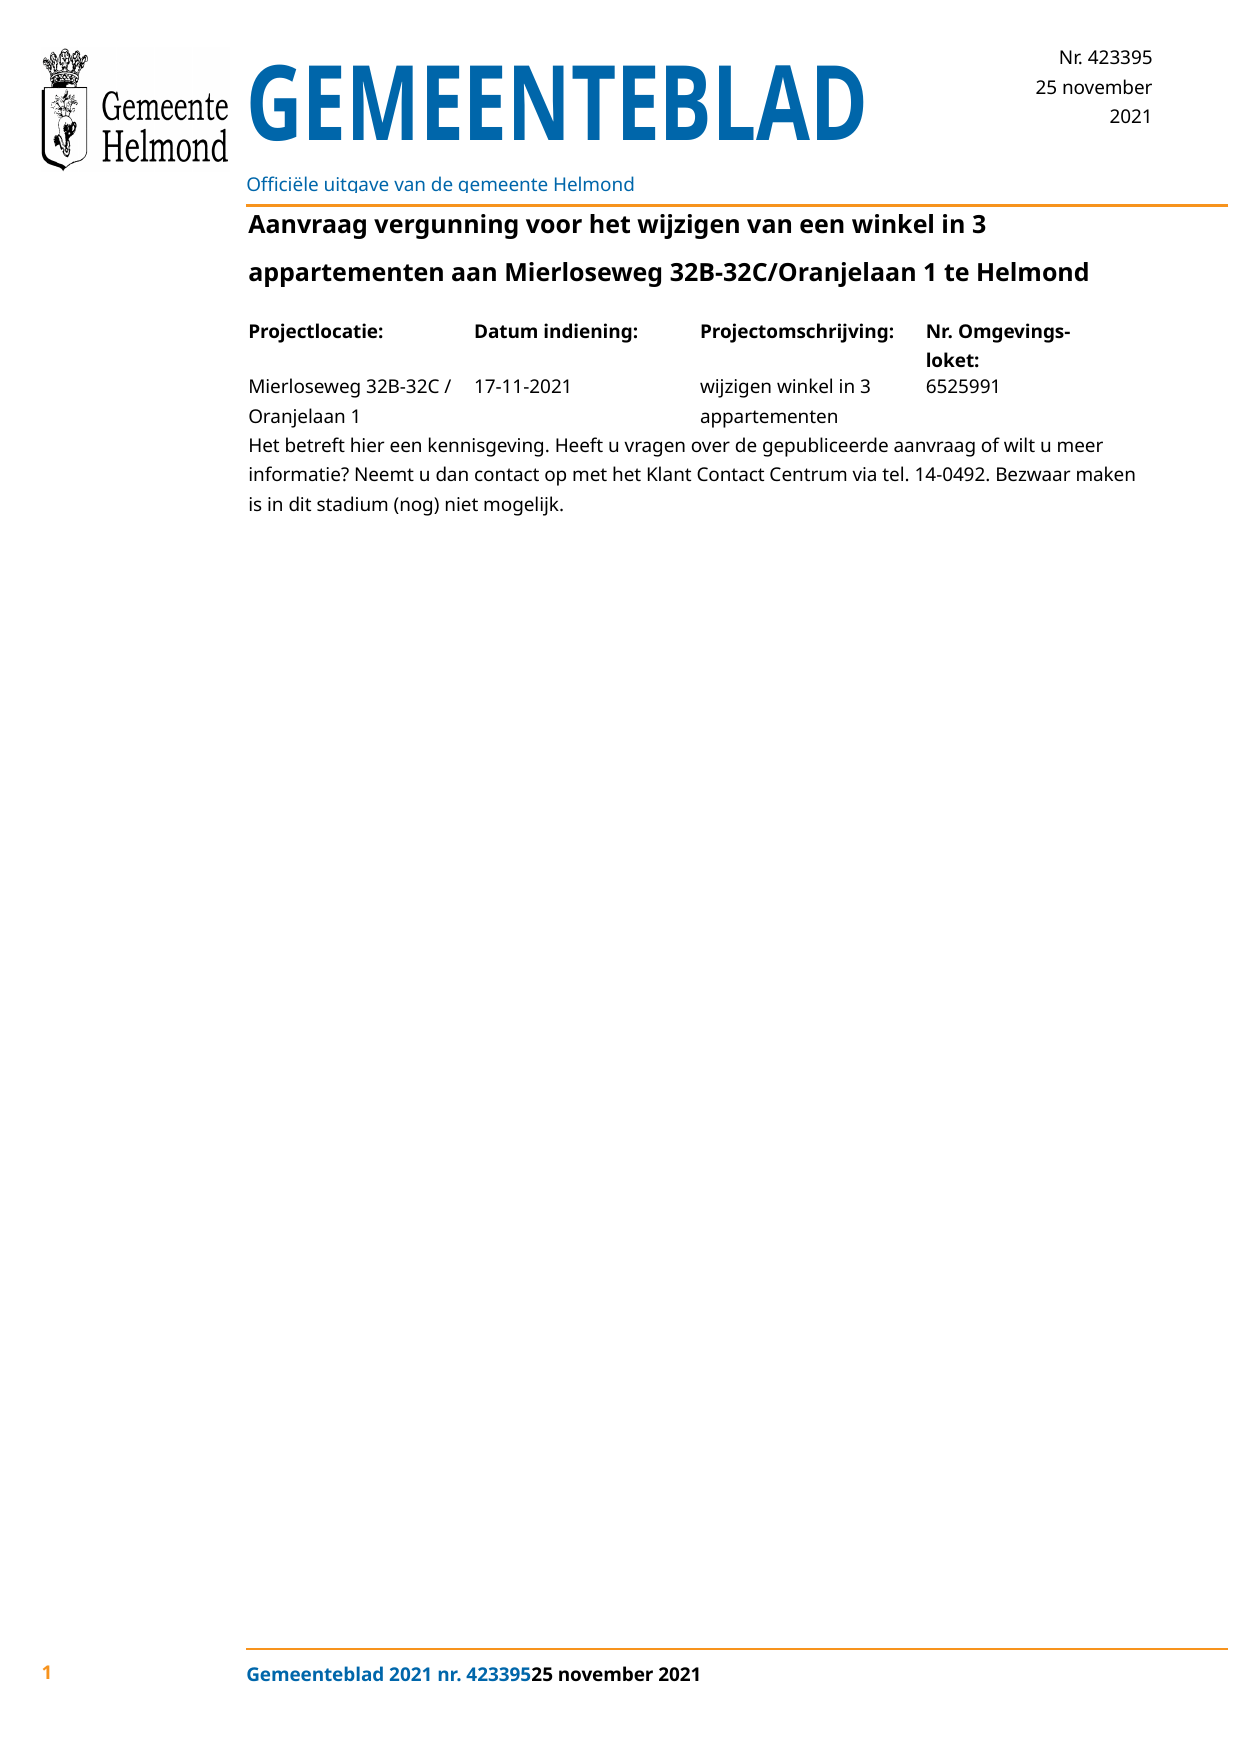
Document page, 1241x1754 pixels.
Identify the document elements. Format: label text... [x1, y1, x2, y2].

table_cell Mierloseweg 32B-32C / Oranjelaan 1 [248, 373, 474, 429]
table_cell wijzigen winkel in 3 appartementen [700, 373, 926, 429]
picture [41, 47, 231, 172]
text Aanvraag vergunning voor het wijzigen van een winkel in 3 appartementen aan Mierloseweg 32B-32C/Oranjelaan 1 te Helmond [248, 207, 1152, 288]
table_cell 17-11-2021 [474, 373, 700, 429]
table_header Datum indiening: [474, 318, 700, 373]
table_cell 6525991 [926, 373, 1152, 429]
table_header Projectlocatie: [248, 318, 474, 373]
table_header Projectomschrijving: [700, 318, 926, 373]
text Het betreft hier een kennisgeving. Heeft u vragen over de gepubliceerde aanvraag of wilt u meer informatie? Neemt u dan contact op met het Klant Contact Centrum via tel. 14-0492. Bezwaar maken is in dit stadium (nog) niet mogelijk. [248, 432, 1152, 517]
table_header Nr. Omgevings- loket: [926, 318, 1152, 373]
